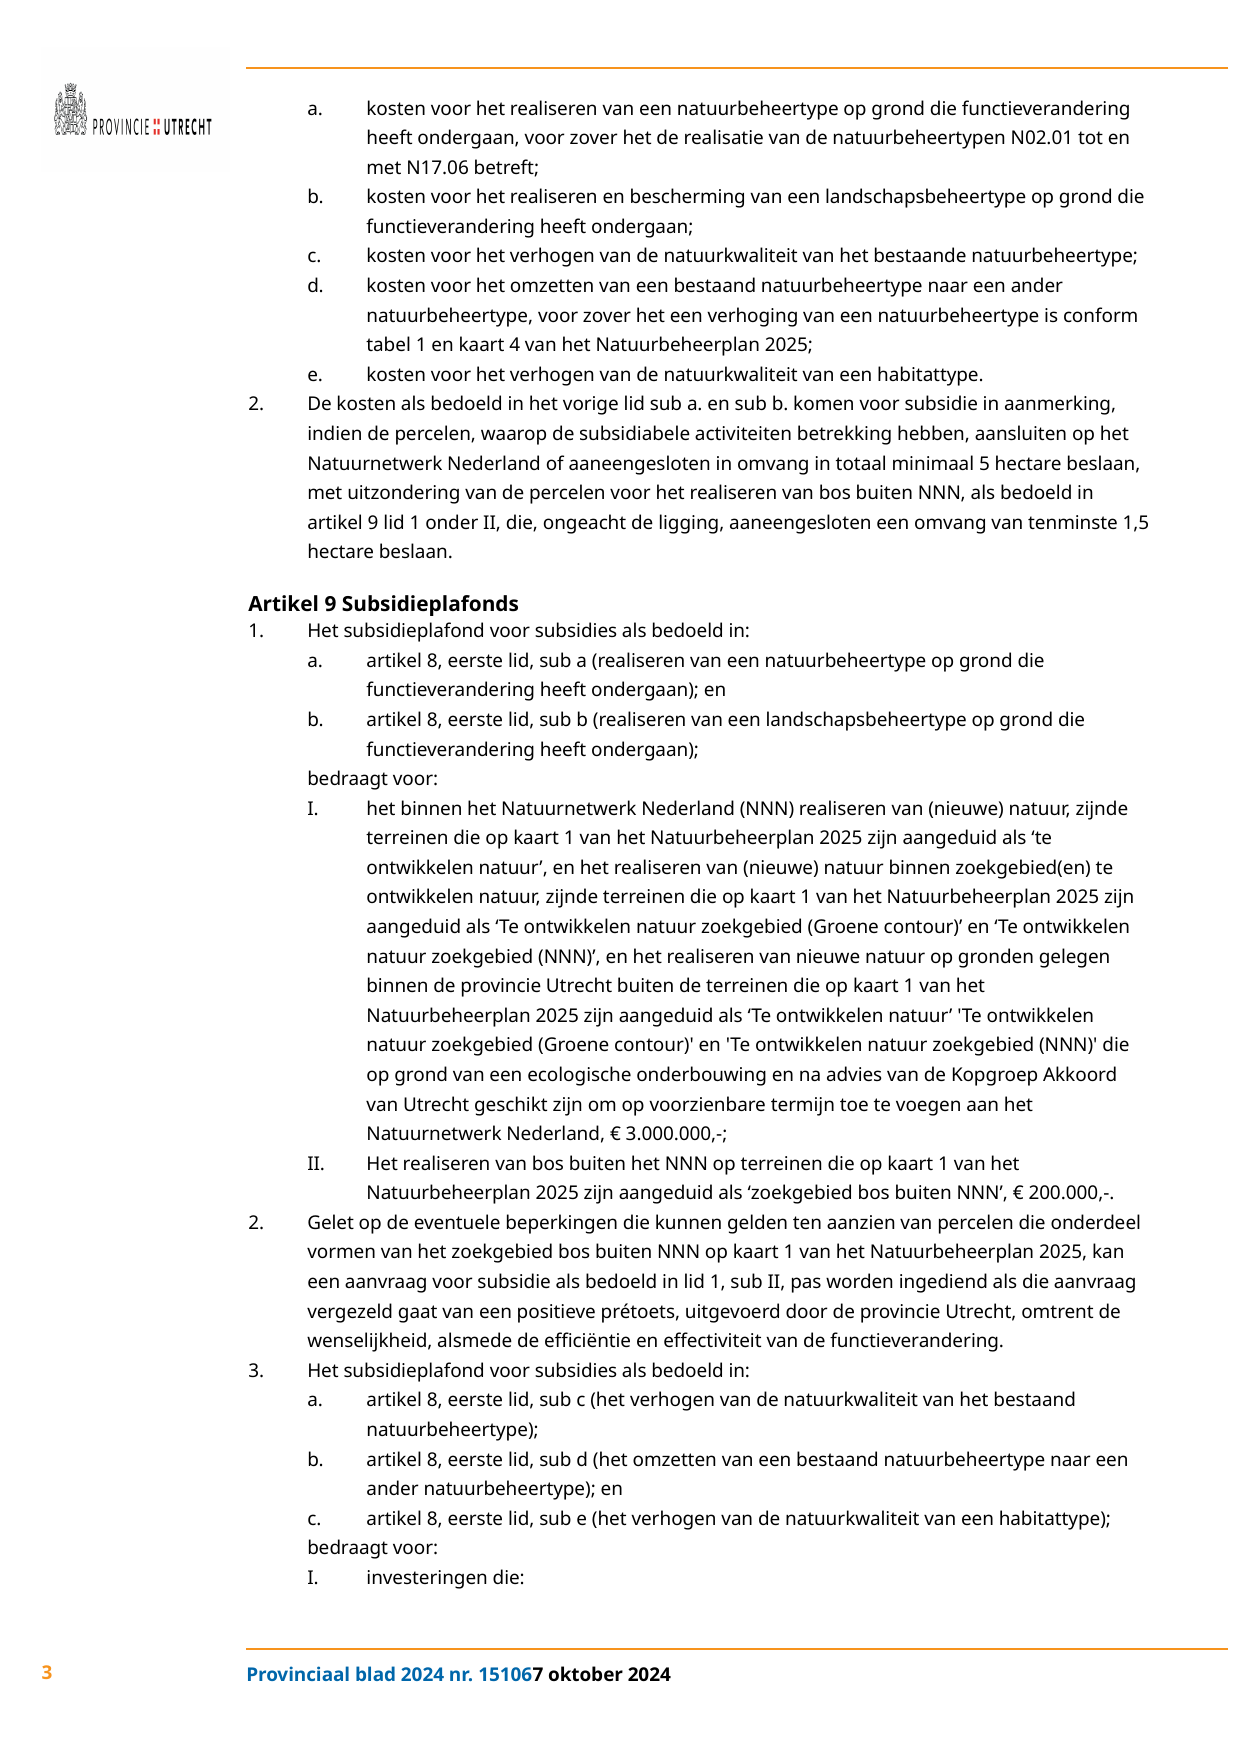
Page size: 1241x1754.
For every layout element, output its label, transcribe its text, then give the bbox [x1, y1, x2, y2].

list artikel 8, eerste lid, sub e (het verhogen van de natuurkwaliteit van een habitattype); [307, 1505, 1152, 1531]
list artikel 8, eerste lid, sub b (realiseren van een landschapsbeheertype op grond die functieverandering heeft ondergaan); [307, 706, 1152, 761]
list kosten voor het realiseren van een natuurbeheertype op grond die functieverandering heeft ondergaan, voor zover het de realisatie van de natuurbeheertypen N02.01 tot en met N17.06 betreft; [307, 95, 1152, 180]
text Artikel 9 Subsidieplafonds [248, 589, 1152, 617]
list investeringen die: [307, 1564, 1152, 1590]
list Het subsidieplafond voor subsidies als bedoeld in: [248, 1357, 1152, 1383]
list bedraagt voor: [248, 765, 1152, 791]
list Het realiseren van bos buiten het NNN op terreinen die op kaart 1 van het Natuurbeheerplan 2025 zijn aangeduid als ‘zoekgebied bos buiten NNN’, € 200.000,-. [307, 1150, 1152, 1205]
list De kosten als bedoeld in het vorige lid sub a. en sub b. komen voor subsidie in aanmerking, indien de percelen, waarop de subsidiabele activiteiten betrekking hebben, aansluiten op het Natuurnetwerk Nederland of aaneengesloten in omvang in totaal minimaal 5 hectare beslaan, met uitzondering van de percelen voor het realiseren van bos buiten NNN, als bedoeld in artikel 9 lid 1 onder II, die, ongeacht de ligging, aaneengesloten een omvang van tenminste 1,5 hectare beslaan. [248, 391, 1152, 564]
list kosten voor het verhogen van de natuurkwaliteit van het bestaande natuurbeheertype; [307, 243, 1152, 268]
list Gelet op de eventuele beperkingen die kunnen gelden ten aanzien van percelen die onderdeel vormen van het zoekgebied bos buiten NNN op kaart 1 van het Natuurbeheerplan 2025, kan een aanvraag voor subsidie als bedoeld in lid 1, sub II, pas worden ingediend als die aanvraag vergezeld gaat van een positieve prétoets, uitgevoerd door de provincie Utrecht, omtrent de wenselijkheid, alsmede de efficiëntie en effectiviteit van de functieverandering. [248, 1209, 1152, 1353]
list bedraagt voor: [248, 1534, 1152, 1560]
list kosten voor het omzetten van een bestaand natuurbeheertype naar een ander natuurbeheertype, voor zover het een verhoging van een natuurbeheertype is conform tabel 1 en kaart 4 van het Natuurbeheerplan 2025; [307, 272, 1152, 357]
list kosten voor het realiseren en bescherming van een landschapsbeheertype op grond die functieverandering heeft ondergaan; [307, 183, 1152, 239]
list artikel 8, eerste lid, sub a (realiseren van een natuurbeheertype op grond die functieverandering heeft ondergaan); en [307, 647, 1152, 702]
list Het subsidieplafond voor subsidies als bedoeld in: [248, 617, 1152, 643]
list artikel 8, eerste lid, sub d (het omzetten van een bestaand natuurbeheertype naar een ander natuurbeheertype); en [307, 1446, 1152, 1501]
picture [41, 47, 231, 172]
list het binnen het Natuurnetwerk Nederland (NNN) realiseren van (nieuwe) natuur, zijnde terreinen die op kaart 1 van het Natuurbeheerplan 2025 zijn aangeduid als ‘te ontwikkelen natuur’, en het realiseren van (nieuwe) natuur binnen zoekgebied(en) te ontwikkelen natuur, zijnde terreinen die op kaart 1 van het Natuurbeheerplan 2025 zijn aangeduid als ‘Te ontwikkelen natuur zoekgebied (Groene contour)’ en ‘Te ontwikkelen natuur zoekgebied (NNN)’, en het realiseren van nieuwe natuur op gronden gelegen binnen de provincie Utrecht buiten de terreinen die op kaart 1 van het Natuurbeheerplan 2025 zijn aangeduid als ‘Te ontwikkelen natuur’ 'Te ontwikkelen natuur zoekgebied (Groene contour)' en 'Te ontwikkelen natuur zoekgebied (NNN)' die op grond van een ecologische onderbouwing en na advies van de Kopgroep Akkoord van Utrecht geschikt zijn om op voorzienbare termijn toe te voegen aan het Natuurnetwerk Nederland, € 3.000.000,-; [307, 795, 1152, 1146]
list artikel 8, eerste lid, sub c (het verhogen van de natuurkwaliteit van het bestaand natuurbeheertype); [307, 1387, 1152, 1442]
list kosten voor het verhogen van de natuurkwaliteit van een habitattype. [307, 361, 1152, 387]
